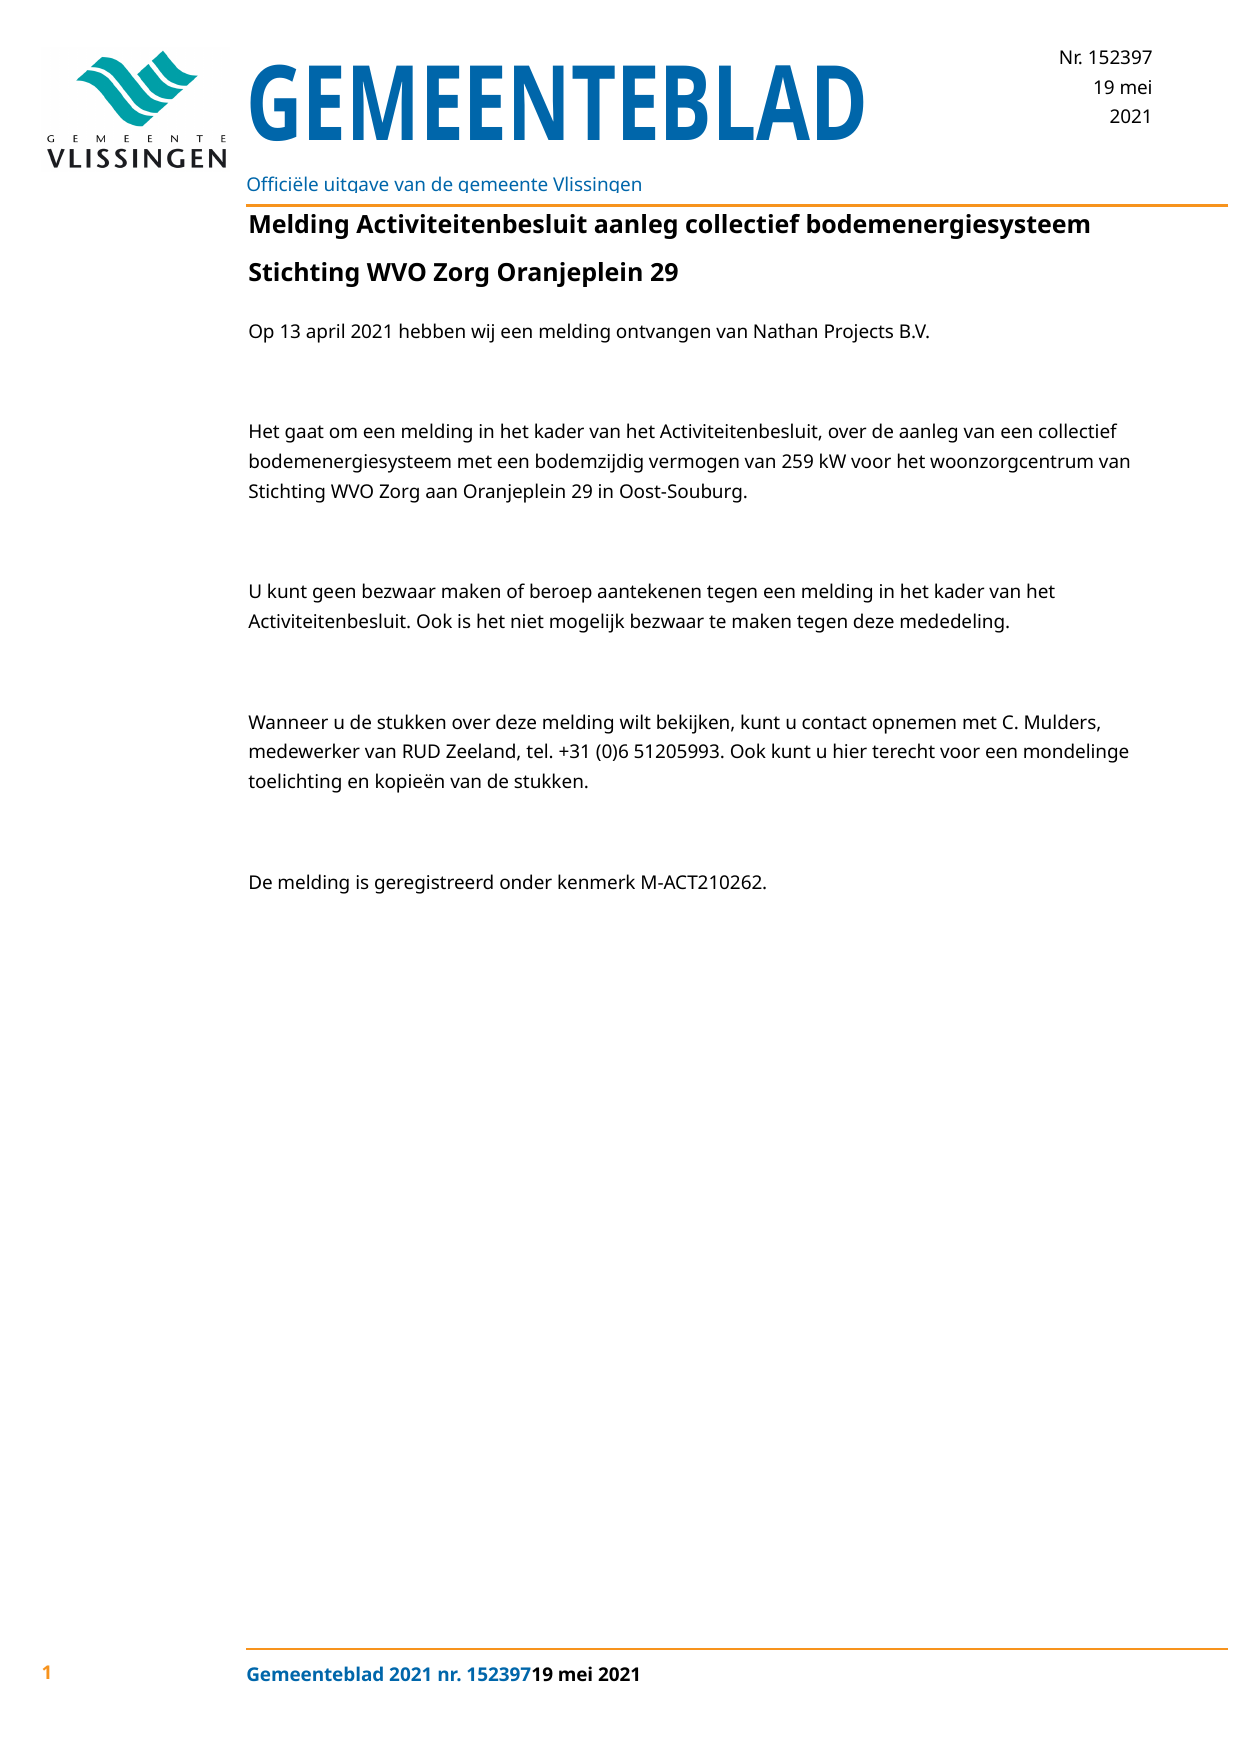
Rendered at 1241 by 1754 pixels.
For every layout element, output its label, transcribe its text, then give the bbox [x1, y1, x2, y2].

text De melding is geregistreerd onder kenmerk M-ACT210262. [248, 869, 1152, 895]
text Wanneer u de stukken over deze melding wilt bekijken, kunt u contact opnemen met C. Mulders, medewerker van RUD Zeeland, tel. +31 (0)6 51205993. Ook kunt u hier terecht voor een mondelinge toelichting en kopieën van de stukken. [248, 709, 1152, 794]
text U kunt geen bezwaar maken of beroep aantekenen tegen een melding in het kader van het Activiteitenbesluit. Ook is het niet mogelijk bezwaar te maken tegen deze mededeling. [248, 579, 1152, 634]
text Melding Activiteitenbesluit aanleg collectief bodemenergiesysteem Stichting WVO Zorg Oranjeplein 29 [248, 207, 1152, 288]
text Op 13 april 2021 hebben wij een melding ontvangen van Nathan Projects B.V. [248, 318, 1152, 344]
text Het gaat om een melding in het kader van het Activiteitenbesluit, over de aanleg van een collectief bodemenergiesysteem met een bodemzijdig vermogen van 259 kW voor het woonzorgcentrum van Stichting WVO Zorg aan Oranjeplein 29 in Oost-Souburg. [248, 419, 1152, 504]
picture [41, 47, 231, 172]
